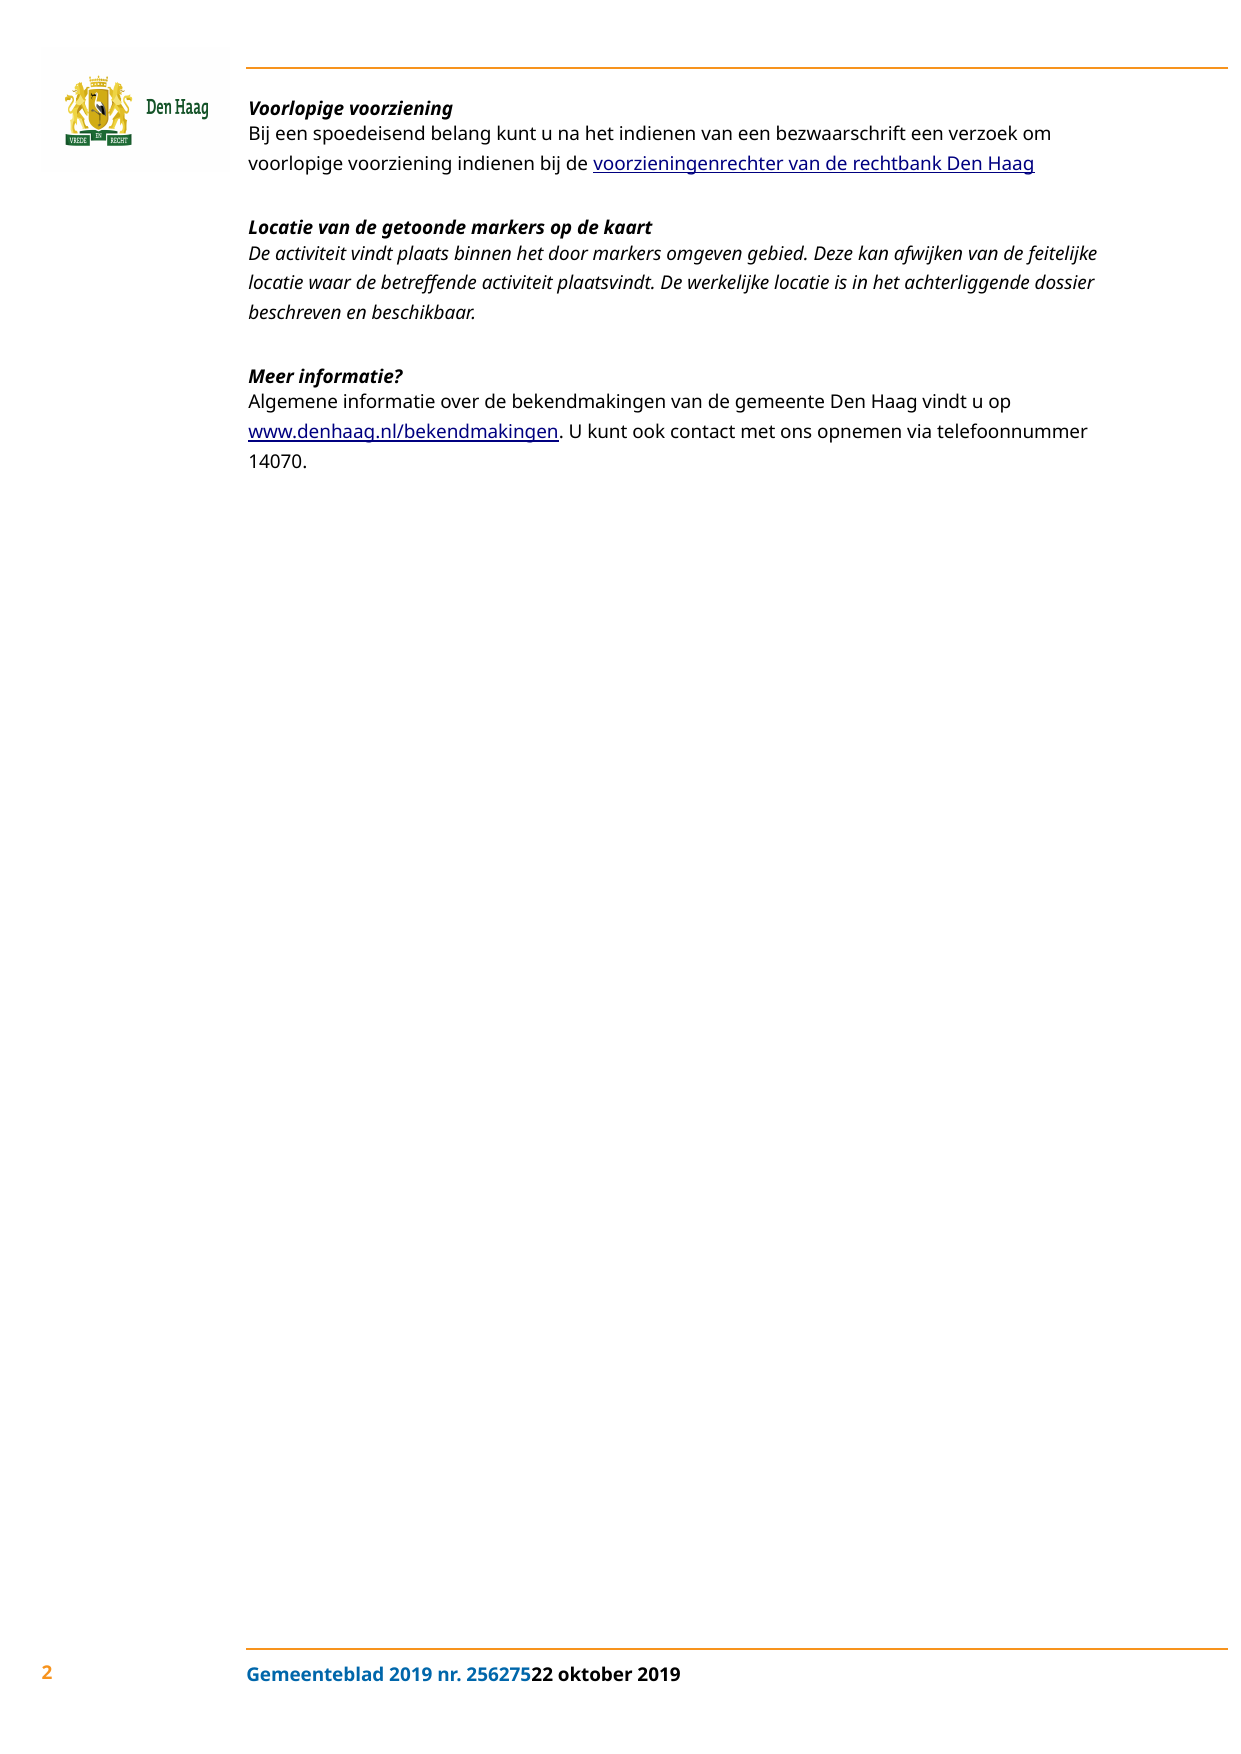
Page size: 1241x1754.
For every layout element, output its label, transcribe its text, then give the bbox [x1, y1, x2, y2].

text Voorlopige voorziening [248, 95, 1152, 121]
text Bij een spoedeisend belang kunt u na het indienen van een bezwaarschrift een verzoek om voorlopige voorziening indienen bij de voorzieningenrechter van de rechtbank Den Haag [248, 121, 1152, 176]
picture [41, 47, 231, 172]
text De activiteit vindt plaats binnen het door markers omgeven gebied. Deze kan afwijken van de feitelijke locatie waar de betreffende activiteit plaatsvindt. De werkelijke locatie is in het achterliggende dossier beschreven en beschikbaar. [248, 240, 1152, 325]
text Algemene informatie over de bekendmakingen van de gemeente Den Haag vindt u op www.denhaag.nl/bekendmakingen. U kunt ook contact met ons opnemen via telefoonnummer 14070. [248, 389, 1152, 473]
text Meer informatie? [248, 363, 1152, 389]
text Locatie van de getoonde markers op de kaart [248, 214, 1152, 240]
